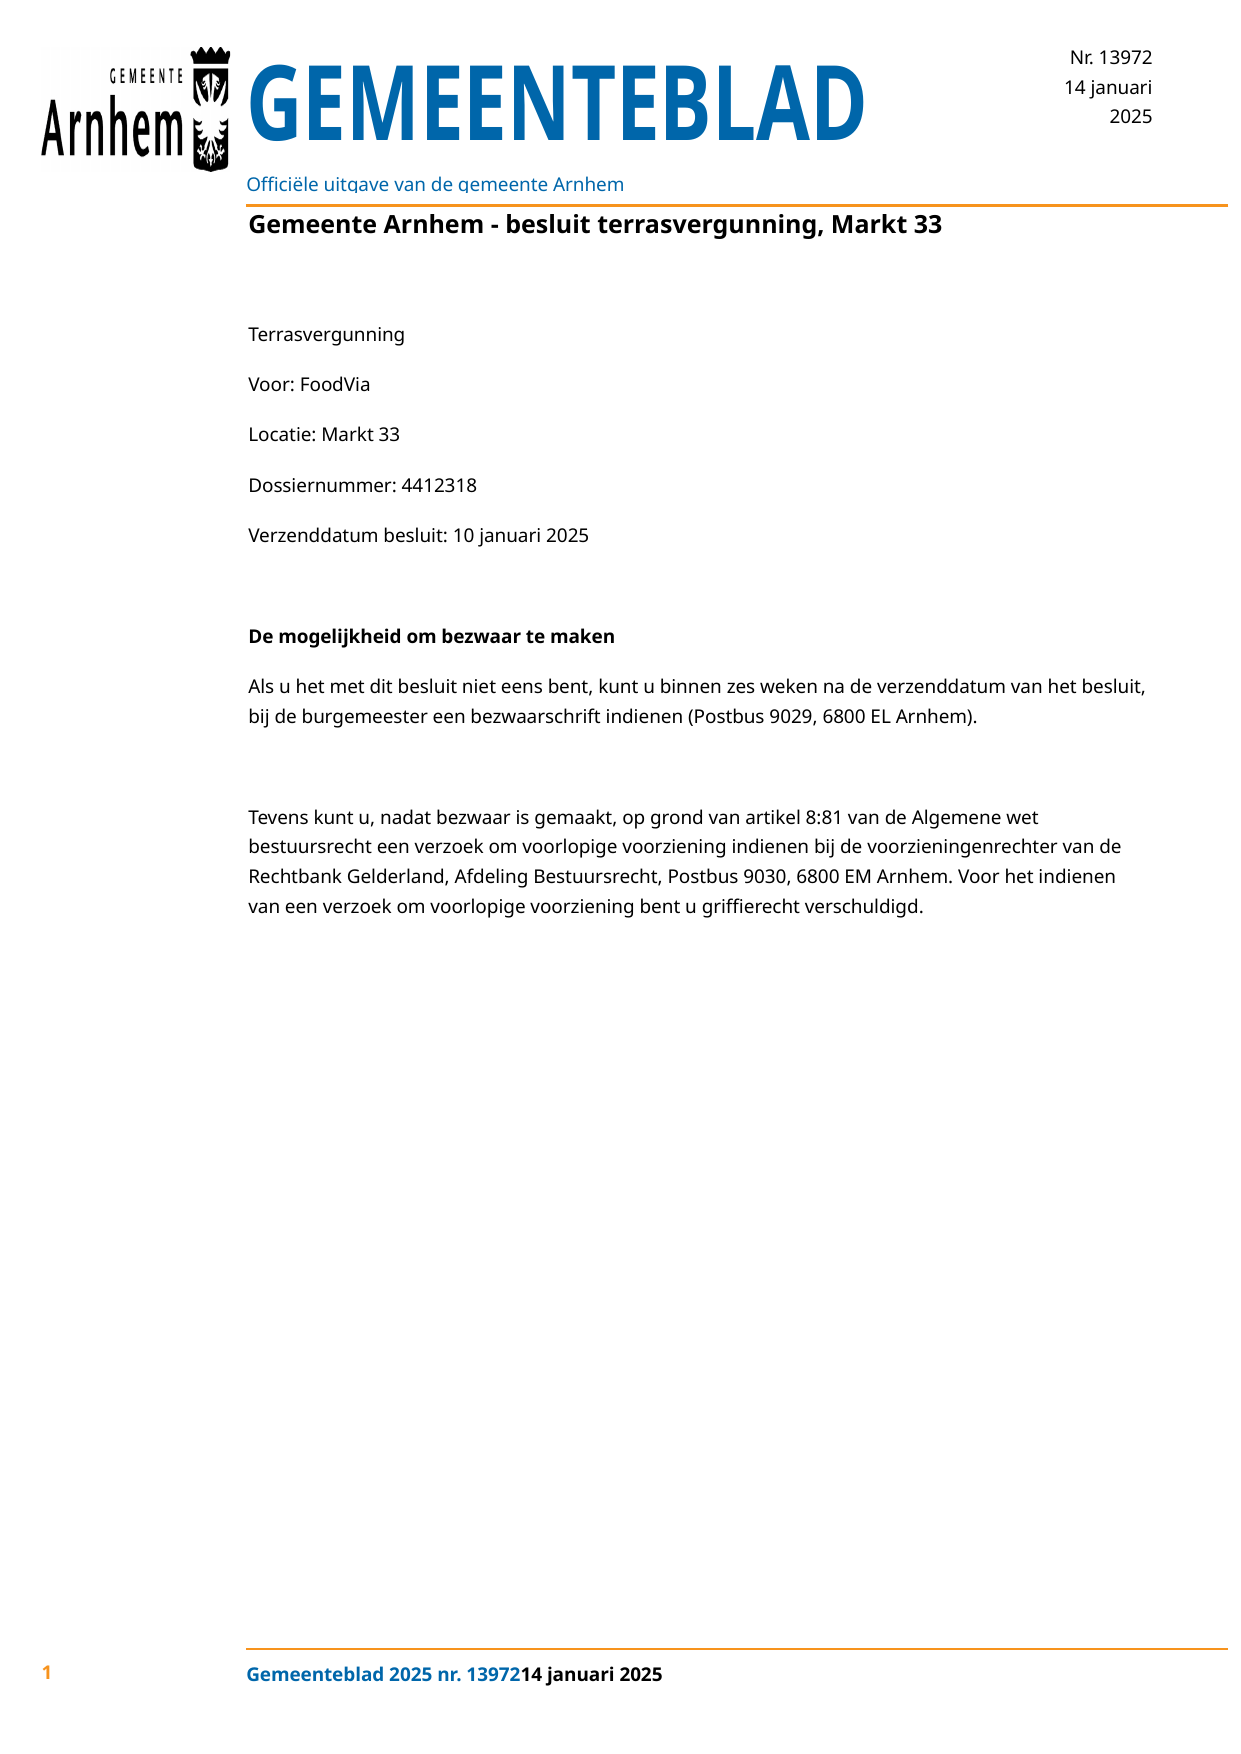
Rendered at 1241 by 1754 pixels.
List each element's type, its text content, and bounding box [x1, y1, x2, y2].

picture [41, 47, 231, 172]
text Terrasvergunning [248, 321, 1152, 346]
text Als u het met dit besluit niet eens bent, kunt u binnen zes weken na de verzenddatum van het besluit, bij de burgemeester een bezwaarschrift indienen (Postbus 9029, 6800 EL Arnhem). [248, 674, 1152, 729]
text Locatie: Markt 33 [248, 422, 1152, 447]
text Dossiernummer: 4412318 [248, 472, 1152, 498]
text Verzenddatum besluit: 10 januari 2025 [248, 522, 1152, 548]
text Tevens kunt u, nadat bezwaar is gemaakt, op grond van artikel 8:81 van de Algemene wet bestuursrecht een verzoek om voorlopige voorziening indienen bij de voorzieningenrechter van de Rechtbank Gelderland, Afdeling Bestuursrecht, Postbus 9030, 6800 EM Arnhem. Voor het indienen van een verzoek om voorlopige voorziening bent u griffierecht verschuldigd. [248, 804, 1152, 918]
text De mogelijkheid om bezwaar te maken [248, 623, 1152, 649]
text Voor: FoodVia [248, 371, 1152, 397]
text Gemeente Arnhem - besluit terrasvergunning, Markt 33 [248, 207, 1152, 241]
